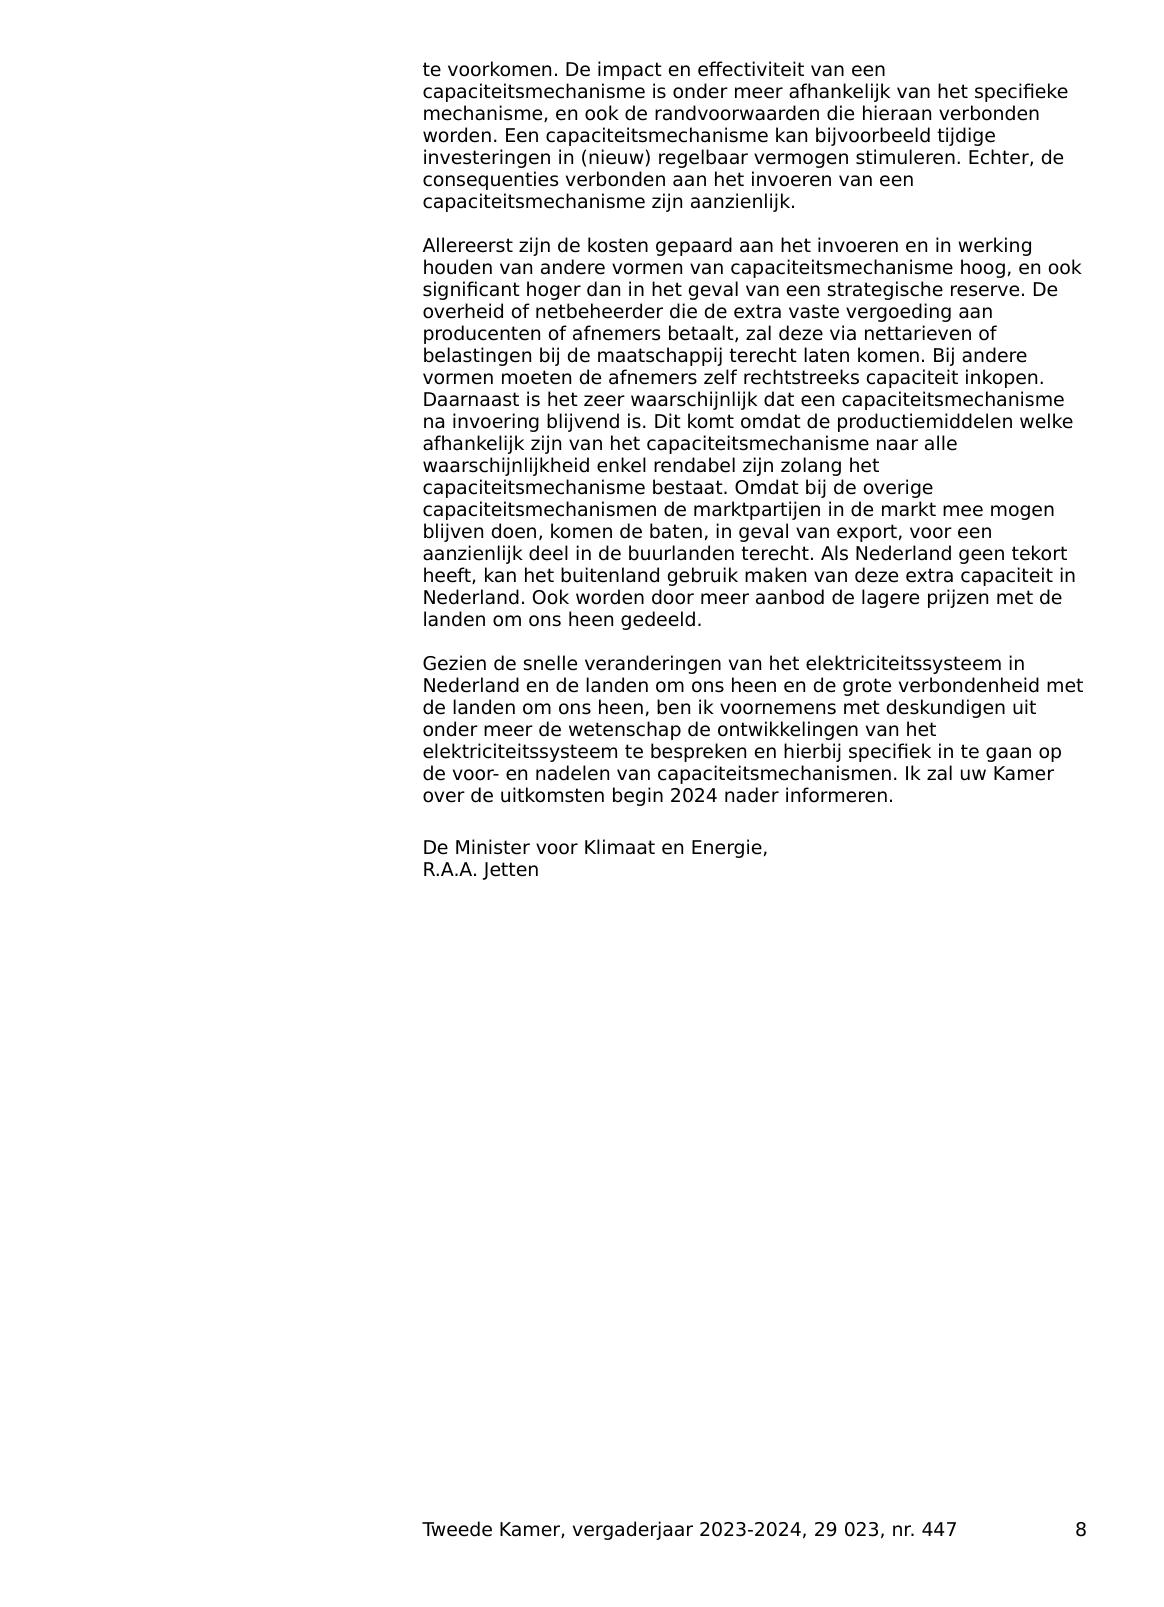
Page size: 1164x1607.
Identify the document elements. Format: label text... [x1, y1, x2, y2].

text Allereerst zijn de kosten gepaard aan het invoeren en in werking houden van andere vormen van capaciteitsmechanisme hoog, en ook significant hoger dan in het geval van een strategische reserve. De overheid of netbeheerder die de extra vaste vergoeding aan producenten of afnemers betaalt, zal deze via nettarieven of belastingen bij de maatschappij terecht laten komen. Bij andere vormen moeten de afnemers zelf rechtstreeks capaciteit inkopen. Daarnaast is het zeer waarschijnlijk dat een capaciteitsmechanisme na invoering blijvend is. Dit komt omdat de productiemiddelen welke afhankelijk zijn van het capaciteitsmechanisme naar alle waarschijnlijkheid enkel rendabel zijn zolang het capaciteitsmechanisme bestaat. Omdat bij de overige capaciteitsmechanismen de marktpartijen in de markt mee mogen blijven doen, komen de baten, in geval van export, voor een aanzienlijk deel in de buurlanden terecht. Als Nederland geen tekort heeft, kan het buitenland gebruik maken van deze extra capaciteit in Nederland. Ook worden door meer aanbod de lagere prijzen met de landen om ons heen gedeeld. [422, 235, 1087, 631]
text Gezien de snelle veranderingen van het elektriciteitssysteem in Nederland en de landen om ons heen en de grote verbondenheid met de landen om ons heen, ben ik voornemens met deskundigen uit onder meer de wetenschap de ontwikkelingen van het elektriciteitssysteem te bespreken en hierbij specifiek in te gaan op de voor- en nadelen van capaciteitsmechanismen. Ik zal uw Kamer over de uitkomsten begin 2024 nader informeren. [422, 653, 1087, 807]
text te voorkomen. De impact en effectiviteit van een capaciteitsmechanisme is onder meer afhankelijk van het specifieke mechanisme, en ook de randvoorwaarden die hieraan verbonden worden. Een capaciteitsmechanisme kan bijvoorbeeld tijdige investeringen in (nieuw) regelbaar vermogen stimuleren. Echter, de consequenties verbonden aan het invoeren van een capaciteitsmechanisme zijn aanzienlijk. [422, 59, 1087, 213]
text De Minister voor Klimaat en Energie, R.A.A. Jetten [422, 837, 1087, 881]
